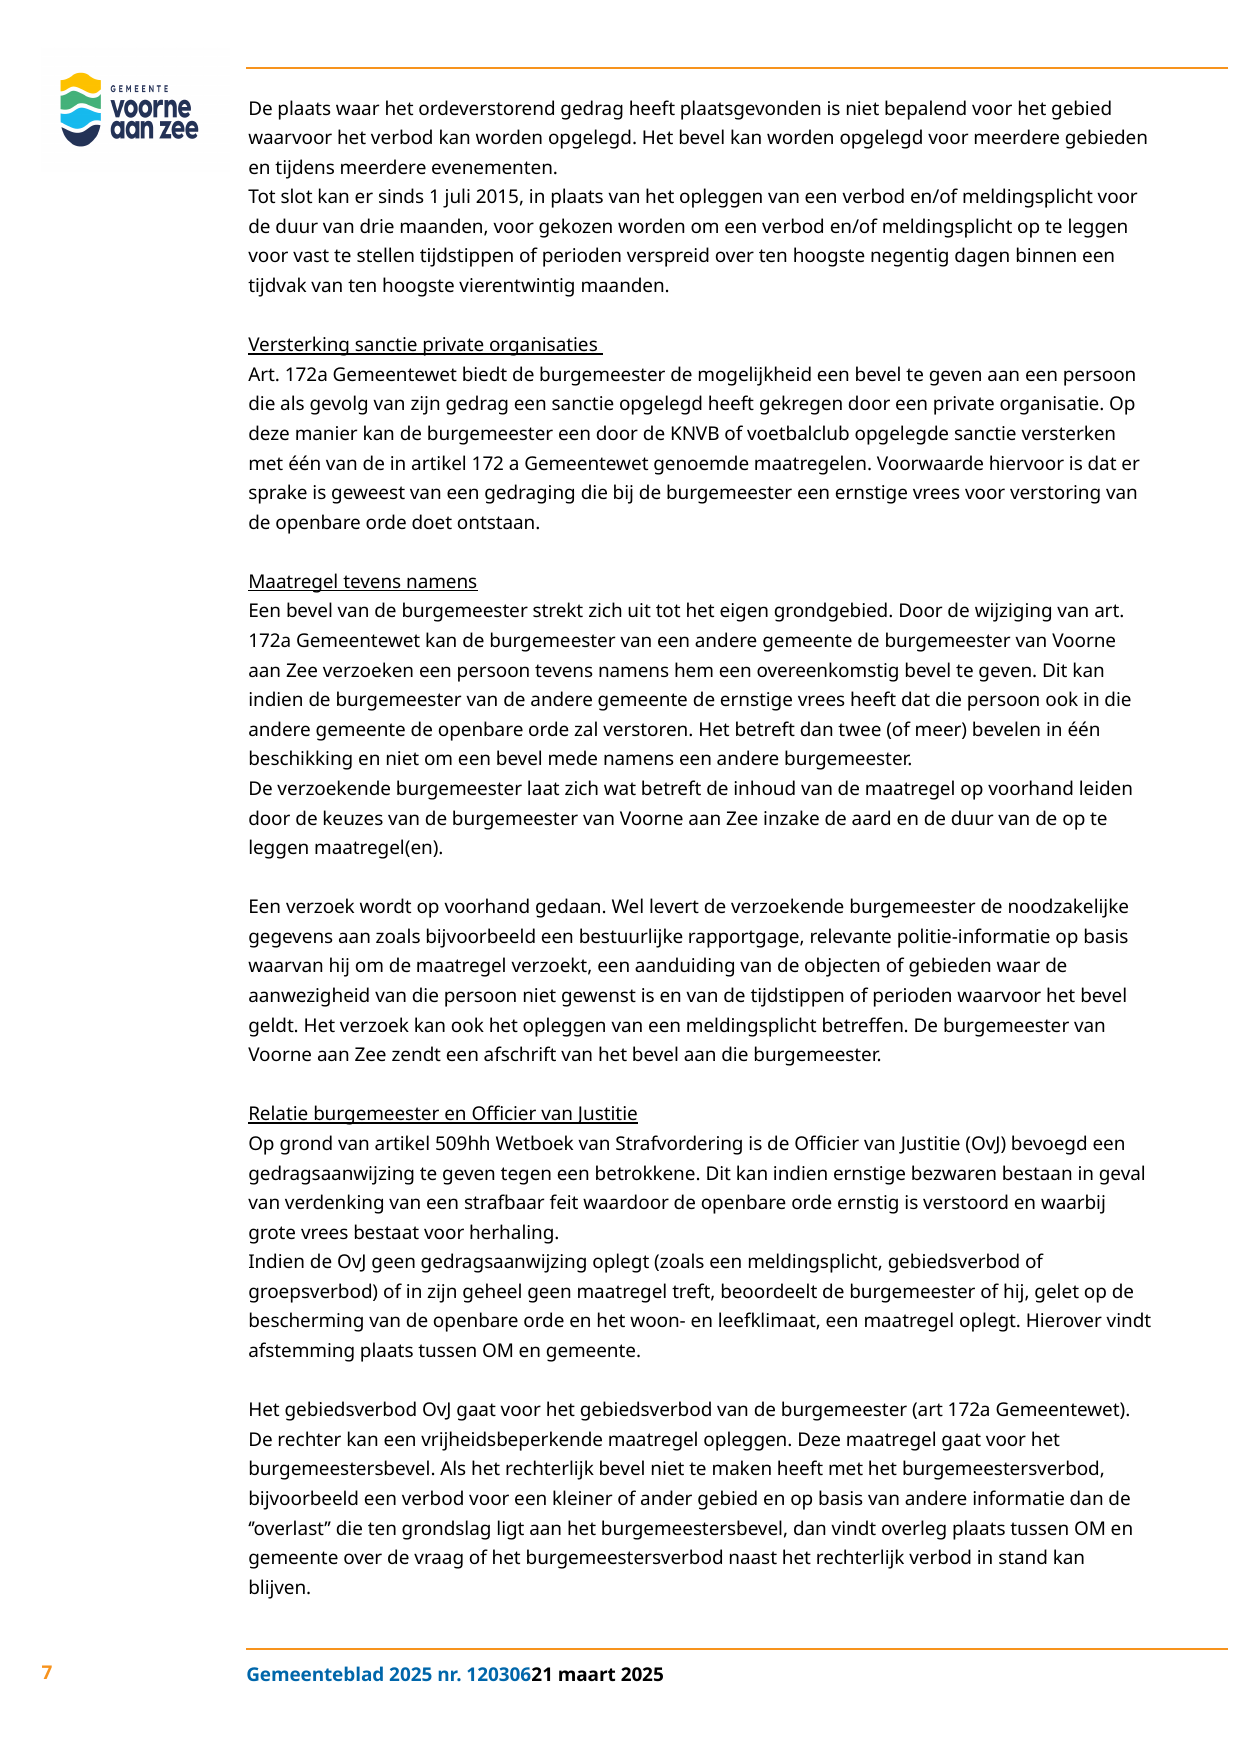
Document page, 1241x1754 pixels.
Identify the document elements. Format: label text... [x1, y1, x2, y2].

text De rechter kan een vrijheidsbeperkende maatregel opleggen. Deze maatregel gaat voor het burgemeestersbevel. Als het rechterlijk bevel niet te maken heeft met het burgemeestersverbod, bijvoorbeeld een verbod voor een kleiner of ander gebied en op basis van andere informatie dan de ‘’overlast’’ die ten grondslag ligt aan het burgemeestersbevel, dan vindt overleg plaats tussen OM en gemeente over de vraag of het burgemeestersverbod naast het rechterlijk verbod in stand kan blijven. [248, 1426, 1152, 1600]
text Tot slot kan er sinds 1 juli 2015, in plaats van het opleggen van een verbod en/of meldingsplicht voor de duur van drie maanden, voor gekozen worden om een verbod en/of meldingsplicht op te leggen voor vast te stellen tijdstippen of perioden verspreid over ten hoogste negentig dagen binnen een tijdvak van ten hoogste vierentwintig maanden. [248, 183, 1152, 298]
text Versterking sanctie private organisaties [248, 331, 1152, 357]
text De plaats waar het ordeverstorend gedrag heeft plaatsgevonden is niet bepalend voor het gebied waarvoor het verbod kan worden opgelegd. Het bevel kan worden opgelegd voor meerdere gebieden en tijdens meerdere evenementen. [248, 95, 1152, 180]
text Een verzoek wordt op voorhand gedaan. Wel levert de verzoekende burgemeester de noodzakelijke gegevens aan zoals bijvoorbeeld een bestuurlijke rapportgage, relevante politie-informatie op basis waarvan hij om de maatregel verzoekt, een aanduiding van de objecten of gebieden waar de aanwezigheid van die persoon niet gewenst is en van de tijdstippen of perioden waarvoor het bevel geldt. Het verzoek kan ook het opleggen van een meldingsplicht betreffen. De burgemeester van Voorne aan Zee zendt een afschrift van het bevel aan die burgemeester. [248, 893, 1152, 1067]
text Op grond van artikel 509hh Wetboek van Strafvordering is de Officier van Justitie (OvJ) bevoegd een gedragsaanwijzing te geven tegen een betrokkene. Dit kan indien ernstige bezwaren bestaan in geval van verdenking van een strafbaar feit waardoor de openbare orde ernstig is verstoord en waarbij grote vrees bestaat voor herhaling. [248, 1130, 1152, 1245]
text Indien de OvJ geen gedragsaanwijzing oplegt (zoals een meldingsplicht, gebiedsverbod of groepsverbod) of in zijn geheel geen maatregel treft, beoordeelt de burgemeester of hij, gelet op de bescherming van de openbare orde en het woon- en leefklimaat, een maatregel oplegt. Hierover vindt afstemming plaats tussen OM en gemeente. [248, 1248, 1152, 1363]
text Het gebiedsverbod OvJ gaat voor het gebiedsverbod van de burgemeester (art 172a Gemeentewet). [248, 1396, 1152, 1422]
text De verzoekende burgemeester laat zich wat betreft de inhoud van de maatregel op voorhand leiden door de keuzes van de burgemeester van Voorne aan Zee inzake de aard en de duur van de op te leggen maatregel(en). [248, 775, 1152, 860]
picture [41, 47, 231, 172]
text Een bevel van de burgemeester strekt zich uit tot het eigen grondgebied. Door de wijziging van art. 172a Gemeentewet kan de burgemeester van een andere gemeente de burgemeester van Voorne aan Zee verzoeken een persoon tevens namens hem een overeenkomstig bevel te geven. Dit kan indien de burgemeester van de andere gemeente de ernstige vrees heeft dat die persoon ook in die andere gemeente de openbare orde zal verstoren. Het betreft dan twee (of meer) bevelen in één beschikking en niet om een bevel mede namens een andere burgemeester. [248, 598, 1152, 771]
text Maatregel tevens namens [248, 568, 1152, 594]
text Art. 172a Gemeentewet biedt de burgemeester de mogelijkheid een bevel te geven aan een persoon die als gevolg van zijn gedrag een sanctie opgelegd heeft gekregen door een private organisatie. Op deze manier kan de burgemeester een door de KNVB of voetbalclub opgelegde sanctie versterken met één van de in artikel 172 a Gemeentewet genoemde maatregelen. Voorwaarde hiervoor is dat er sprake is geweest van een gedraging die bij de burgemeester een ernstige vrees voor verstoring van de openbare orde doet ontstaan. [248, 361, 1152, 535]
text Relatie burgemeester en Officier van Justitie [248, 1101, 1152, 1126]
